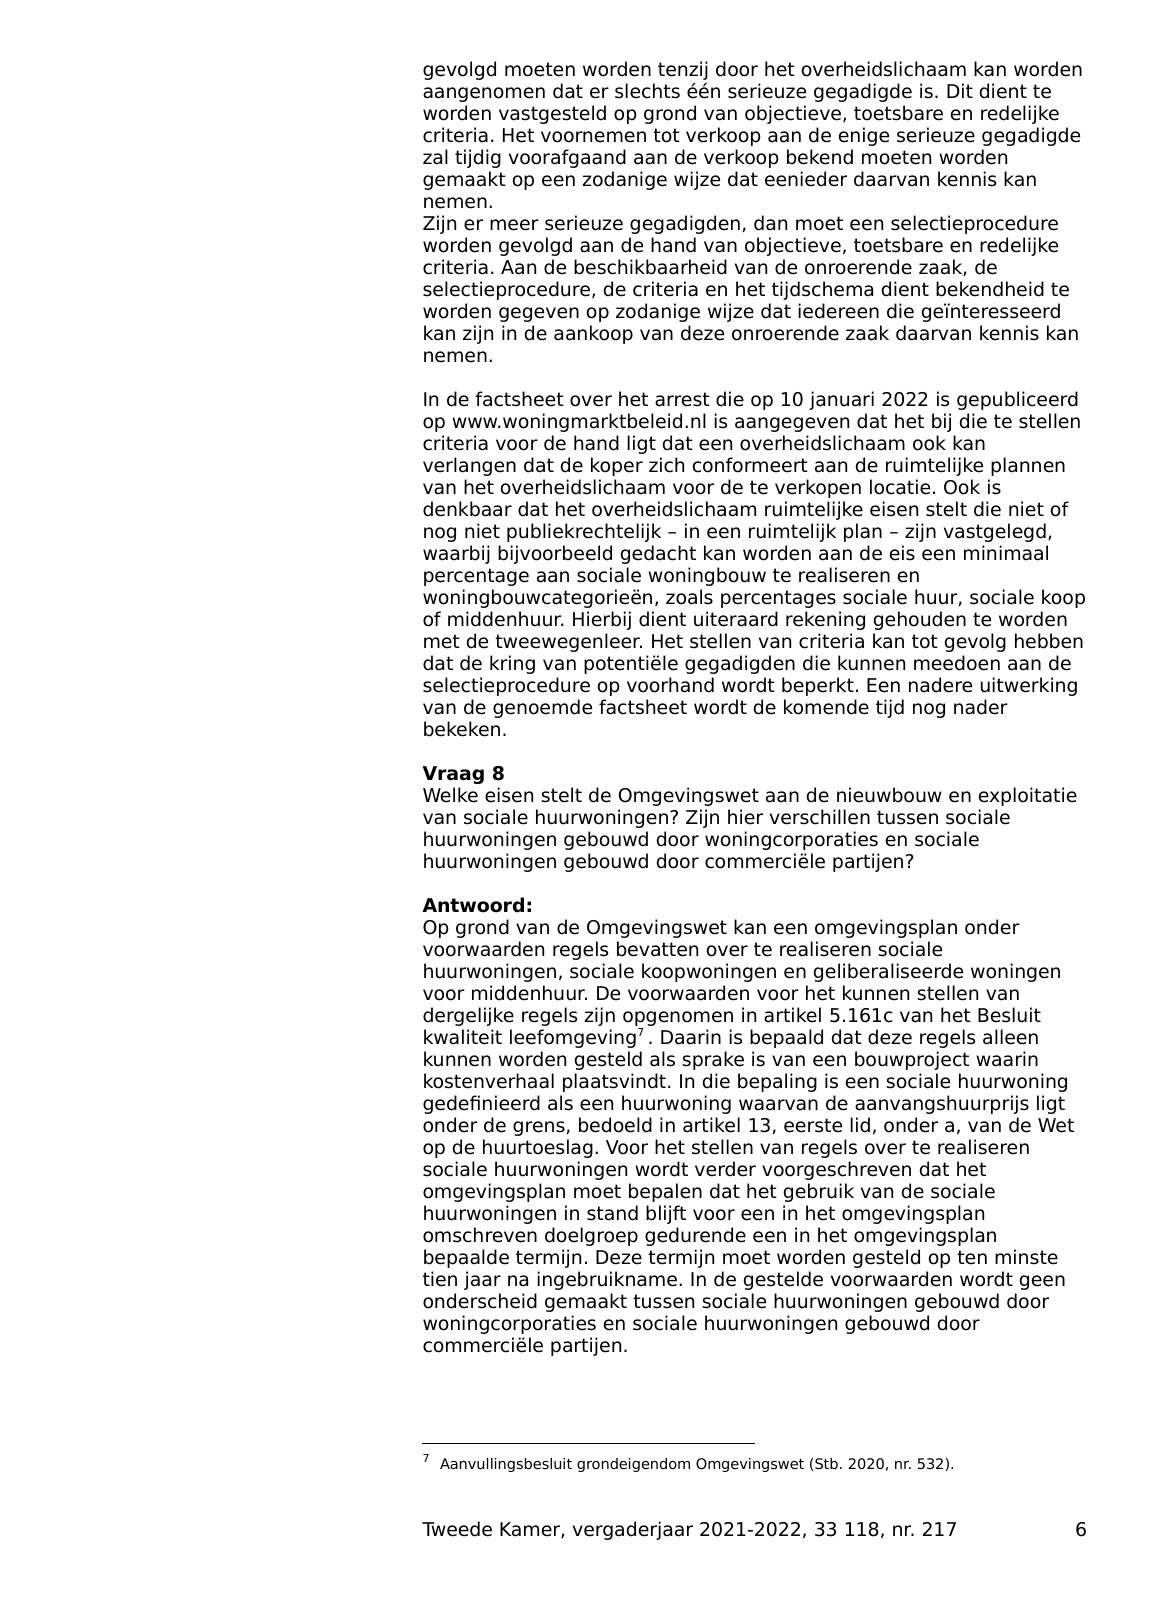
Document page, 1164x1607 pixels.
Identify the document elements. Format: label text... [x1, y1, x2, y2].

text Zijn er meer serieuze gegadigden, dan moet een selectieprocedure worden gevolgd aan de hand van objectieve, toetsbare en redelijke criteria. Aan de beschikbaarheid van de onroerende zaak, de selectieprocedure, de criteria en het tijdschema dient bekendheid te worden gegeven op zodanige wijze dat iedereen die geïnteresseerd kan zijn in de aankoop van deze onroerende zaak daarvan kennis kan nemen. [422, 213, 1087, 367]
text Aanvullingsbesluit grondeigendom Omgevingswet (Stb. 2020, nr. 532). [422, 1452, 1087, 1474]
subtitle Antwoord: [422, 895, 1087, 917]
text gevolgd moeten worden tenzij door het overheidslichaam kan worden aangenomen dat er slechts één serieuze gegadigde is. Dit dient te worden vastgesteld op grond van objectieve, toetsbare en redelijke criteria. Het voornemen tot verkoop aan de enige serieuze gegadigde zal tijdig voorafgaand aan de verkoop bekend moeten worden gemaakt op een zodanige wijze dat eenieder daarvan kennis kan nemen. [422, 59, 1087, 213]
text In de factsheet over het arrest die op 10 januari 2022 is gepubliceerd op www.woningmarktbeleid.nl is aangegeven dat het bij die te stellen criteria voor de hand ligt dat een overheidslichaam ook kan verlangen dat de koper zich conformeert aan de ruimtelijke plannen van het overheidslichaam voor de te verkopen locatie. Ook is denkbaar dat het overheidslichaam ruimtelijke eisen stelt die niet of nog niet publiekrechtelijk – in een ruimtelijk plan – zijn vastgelegd, waarbij bijvoorbeeld gedacht kan worden aan de eis een minimaal percentage aan sociale woningbouw te realiseren en woningbouwcategorieën, zoals percentages sociale huur, sociale koop of middenhuur. Hierbij dient uiteraard rekening gehouden te worden met de tweewegenleer. Het stellen van criteria kan tot gevolg hebben dat de kring van potentiële gegadigden die kunnen meedoen aan de selectieprocedure op voorhand wordt beperkt. Een nadere uitwerking van de genoemde factsheet wordt de komende tijd nog nader bekeken. [422, 389, 1087, 741]
subtitle Vraag 8 [422, 763, 1087, 785]
text Welke eisen stelt de Omgevingswet aan de nieuwbouw en exploitatie van sociale huurwoningen? Zijn hier verschillen tussen sociale huurwoningen gebouwd door woningcorporaties en sociale huurwoningen gebouwd door commerciële partijen? [422, 785, 1087, 873]
text Op grond van de Omgevingswet kan een omgevingsplan onder voorwaarden regels bevatten over te realiseren sociale huurwoningen, sociale koopwoningen en geliberaliseerde woningen voor middenhuur. De voorwaarden voor het kunnen stellen van dergelijke regels zijn opgenomen in artikel 5.161c van het Besluit kwaliteit leefomgeving. Daarin is bepaald dat deze regels alleen kunnen worden gesteld als sprake is van een bouwproject waarin kostenverhaal plaatsvindt. In die bepaling is een sociale huurwoning gedefinieerd als een huurwoning waarvan de aanvangshuurprijs ligt onder de grens, bedoeld in artikel 13, eerste lid, onder a, van de Wet op de huurtoeslag. Voor het stellen van regels over te realiseren sociale huurwoningen wordt verder voorgeschreven dat het omgevingsplan moet bepalen dat het gebruik van de sociale huurwoningen in stand blijft voor een in het omgevingsplan omschreven doelgroep gedurende een in het omgevingsplan bepaalde termijn. Deze termijn moet worden gesteld op ten minste tien jaar na ingebruikname. In de gestelde voorwaarden wordt geen onderscheid gemaakt tussen sociale huurwoningen gebouwd door woningcorporaties en sociale huurwoningen gebouwd door commerciële partijen. [422, 917, 1087, 1356]
